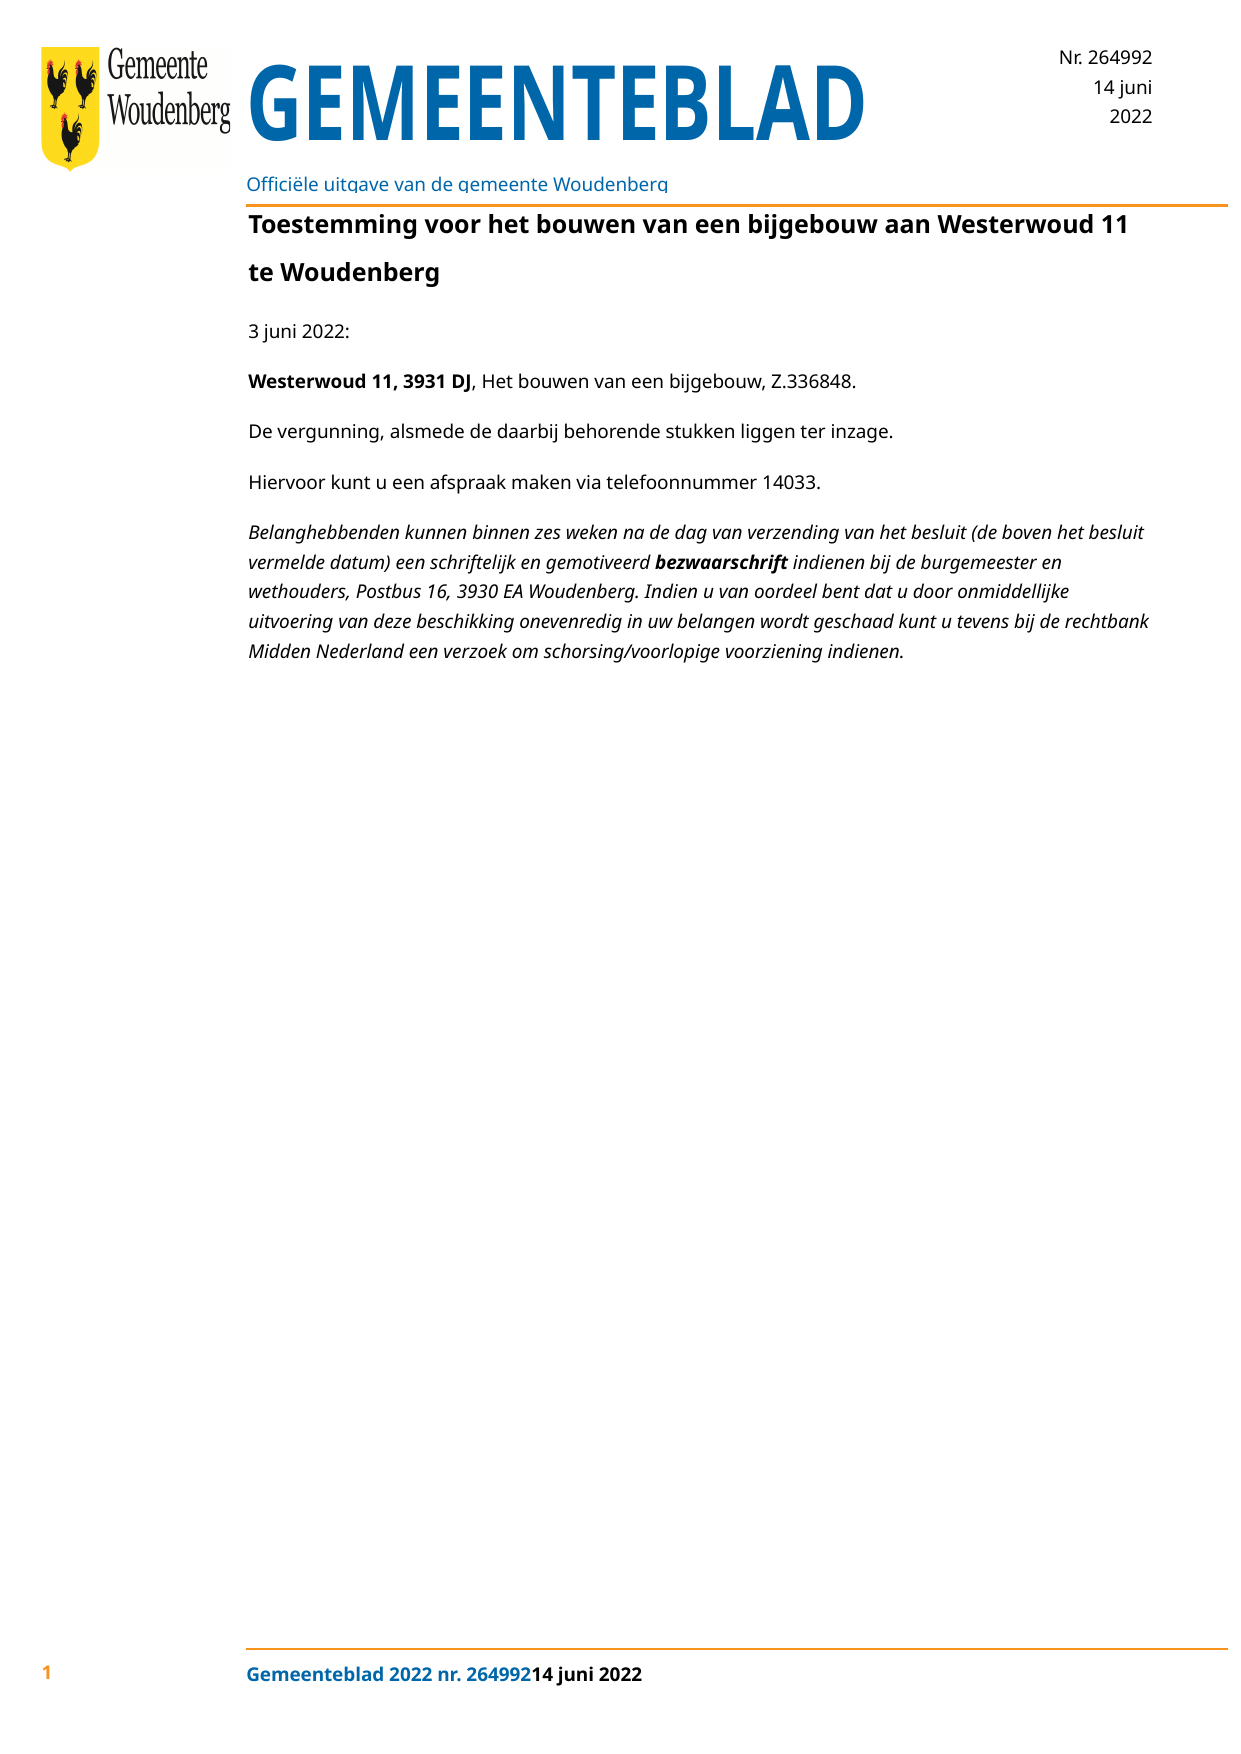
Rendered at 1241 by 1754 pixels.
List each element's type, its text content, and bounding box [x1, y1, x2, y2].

picture [41, 47, 231, 172]
text 3 juni 2022: [248, 318, 1152, 344]
text De vergunning, alsmede de daarbij behorende stukken liggen ter inzage. [248, 419, 1152, 444]
text Toestemming voor het bouwen van een bijgebouw aan Westerwoud 11 te Woudenberg [248, 207, 1152, 288]
text Westerwoud 11, 3931 DJ, Het bouwen van een bijgebouw, Z.336848. [248, 368, 1152, 394]
text Belanghebbenden kunnen binnen zes weken na de dag van verzending van het besluit (de boven het besluit vermelde datum) een schriftelijk en gemotiveerd bezwaarschrift indienen bij de burgemeester en wethouders, Postbus 16, 3930 EA Woudenberg. Indien u van oordeel bent dat u door onmiddellijke uitvoering van deze beschikking onevenredig in uw belangen wordt geschaad kunt u tevens bij de rechtbank Midden Nederland een verzoek om schorsing/voorlopige voorziening indienen. [248, 519, 1152, 664]
text Hiervoor kunt u een afspraak maken via telefoonnummer 14033. [248, 469, 1152, 495]
